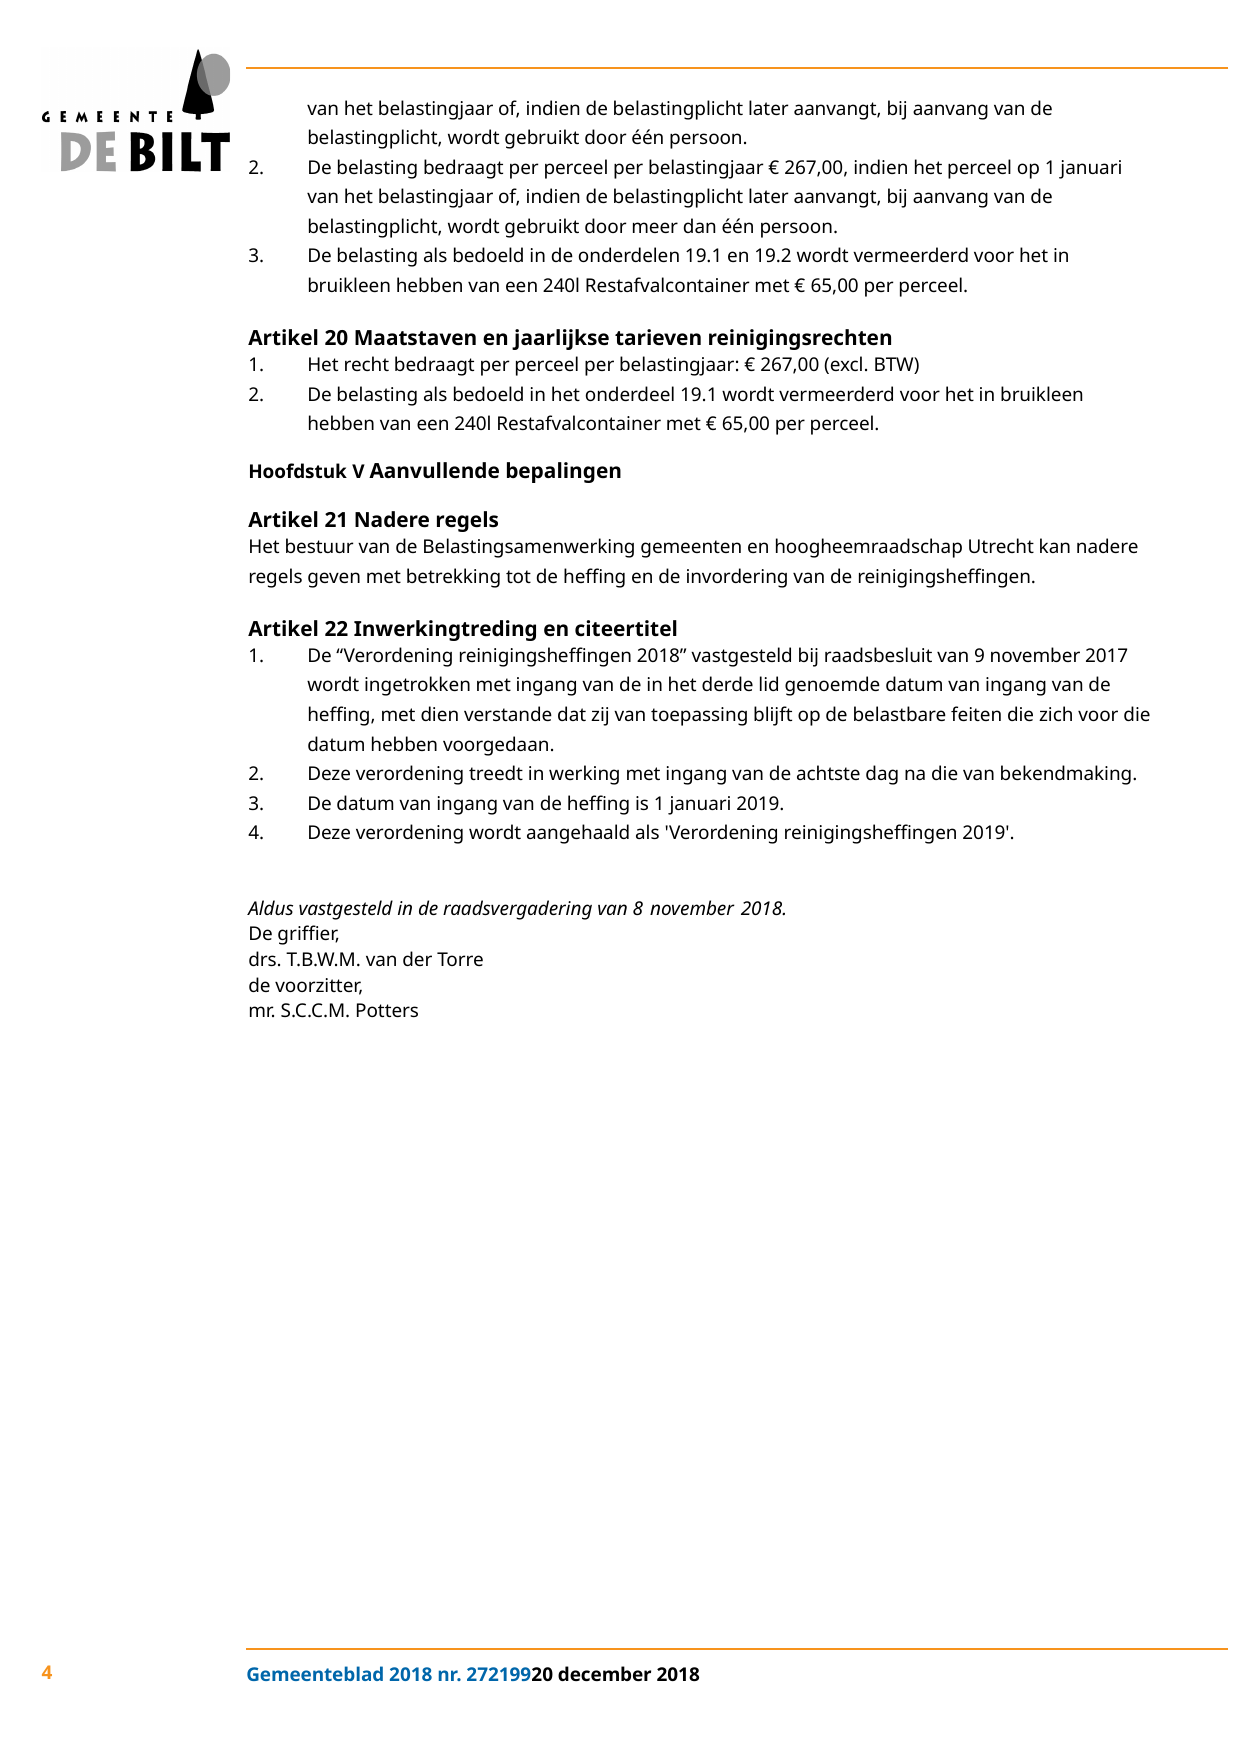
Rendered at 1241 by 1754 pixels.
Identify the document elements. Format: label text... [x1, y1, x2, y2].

text mr. S.C.C.M. Potters [248, 998, 1152, 1023]
list De “Verordening reinigingsheffingen 2018” vastgesteld bij raadsbesluit van 9 november 2017 wordt ingetrokken met ingang van de in het derde lid genoemde datum van ingang van de heffing, met dien verstande dat zij van toepassing blijft op de belastbare feiten die zich voor die datum hebben voorgedaan. [248, 642, 1152, 757]
text De griffier, [248, 921, 1152, 946]
list De belasting bedraagt per perceel per belastingjaar € 267,00, indien het perceel op 1 januari van het belastingjaar of, indien de belastingplicht later aanvangt, bij aanvang van de belastingplicht, wordt gebruikt door meer dan één persoon. [248, 154, 1152, 239]
list Het recht bedraagt per perceel per belastingjaar: € 267,00 (excl. BTW) [248, 351, 1152, 377]
text Artikel 22 Inwerkingtreding en citeertitel [248, 614, 1152, 642]
text Aldus vastgesteld in de raadsvergadering van 8 november 2018. [248, 895, 1152, 921]
text Artikel 20 Maatstaven en jaarlijkse tarieven reinigingsrechten [248, 323, 1152, 351]
list De belasting als bedoeld in het onderdeel 19.1 wordt vermeerderd voor het in bruikleen hebben van een 240l Restafvalcontainer met € 65,00 per perceel. [248, 381, 1152, 436]
list Deze verordening treedt in werking met ingang van de achtste dag na die van bekendmaking. [248, 760, 1152, 786]
list De datum van ingang van de heffing is 1 januari 2019. [248, 790, 1152, 816]
text de voorzitter, [248, 972, 1152, 998]
list De belasting als bedoeld in de onderdelen 19.1 en 19.2 wordt vermeerderd voor het in bruikleen hebben van een 240l Restafvalcontainer met € 65,00 per perceel. [248, 243, 1152, 298]
list van het belastingjaar of, indien de belastingplicht later aanvangt, bij aanvang van de belastingplicht, wordt gebruikt door één persoon. [248, 95, 1152, 150]
picture [41, 47, 231, 172]
list Deze verordening wordt aangehaald als 'Verordening reinigingsheffingen 2019'. [248, 819, 1152, 845]
text drs. T.B.W.M. van der Torre [248, 946, 1152, 972]
text Artikel 21 Nadere regels [248, 505, 1152, 534]
text Hoofdstuk V Aanvullende bepalingen [248, 456, 1152, 484]
text Het bestuur van de Belastingsamenwerking gemeenten en hoogheemraadschap Utrecht kan nadere regels geven met betrekking tot de heffing en de invordering van de reinigingsheffingen. [248, 534, 1152, 589]
